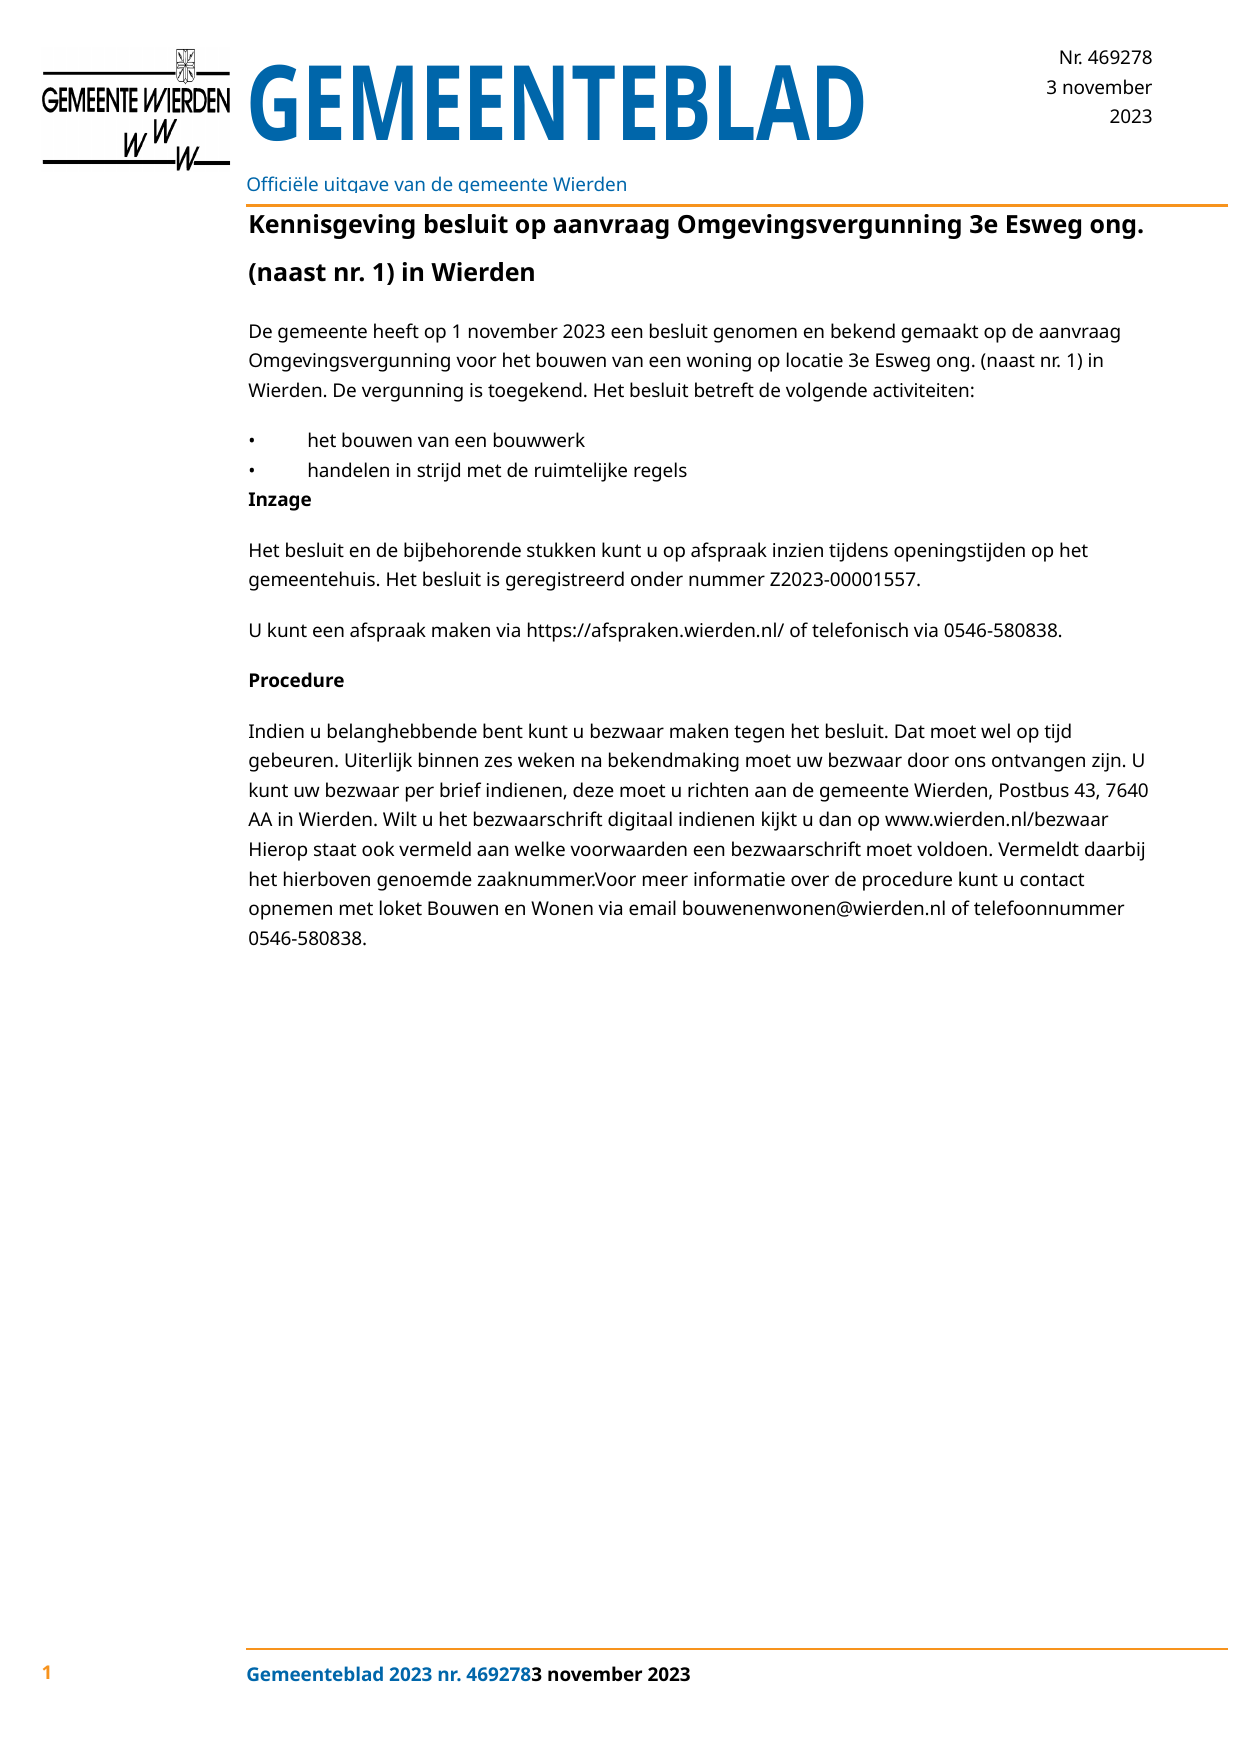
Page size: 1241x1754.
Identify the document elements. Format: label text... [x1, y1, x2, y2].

text U kunt een afspraak maken via https://afspraken.wierden.nl/ of telefonisch via 0546-580838. [248, 617, 1152, 643]
list het bouwen van een bouwwerk [248, 427, 1152, 453]
text Het besluit en de bijbehorende stukken kunt u op afspraak inzien tijdens openingstijden op het gemeentehuis. Het besluit is geregistreerd onder nummer Z2023-00001557. [248, 537, 1152, 592]
list handelen in strijd met de ruimtelijke regels [248, 457, 1152, 483]
text Kennisgeving besluit op aanvraag Omgevingsvergunning 3e Esweg ong. (naast nr. 1) in Wierden [248, 207, 1152, 288]
text Inzage [248, 487, 1152, 512]
text De gemeente heeft op 1 november 2023 een besluit genomen en bekend gemaakt op de aanvraag Omgevingsvergunning voor het bouwen van een woning op locatie 3e Esweg ong. (naast nr. 1) in Wierden. De vergunning is toegekend. Het besluit betreft de volgende activiteiten: [248, 318, 1152, 403]
text Indien u belanghebbende bent kunt u bezwaar maken tegen het besluit. Dat moet wel op tijd gebeuren. Uiterlijk binnen zes weken na bekendmaking moet uw bezwaar door ons ontvangen zijn. U kunt uw bezwaar per brief indienen, deze moet u richten aan de gemeente Wierden, Postbus 43, 7640 AA in Wierden. Wilt u het bezwaarschrift digitaal indienen kijkt u dan op www.wierden.nl/bezwaar Hierop staat ook vermeld aan welke voorwaarden een bezwaarschrift moet voldoen. Vermeldt daarbij het hierboven genoemde zaaknummer.Voor meer informatie over de procedure kunt u contact opnemen met loket Bouwen en Wonen via email bouwenenwonen@wierden.nl of telefoonnummer 0546-580838. [248, 718, 1152, 951]
picture [41, 47, 231, 172]
text Procedure [248, 667, 1152, 693]
